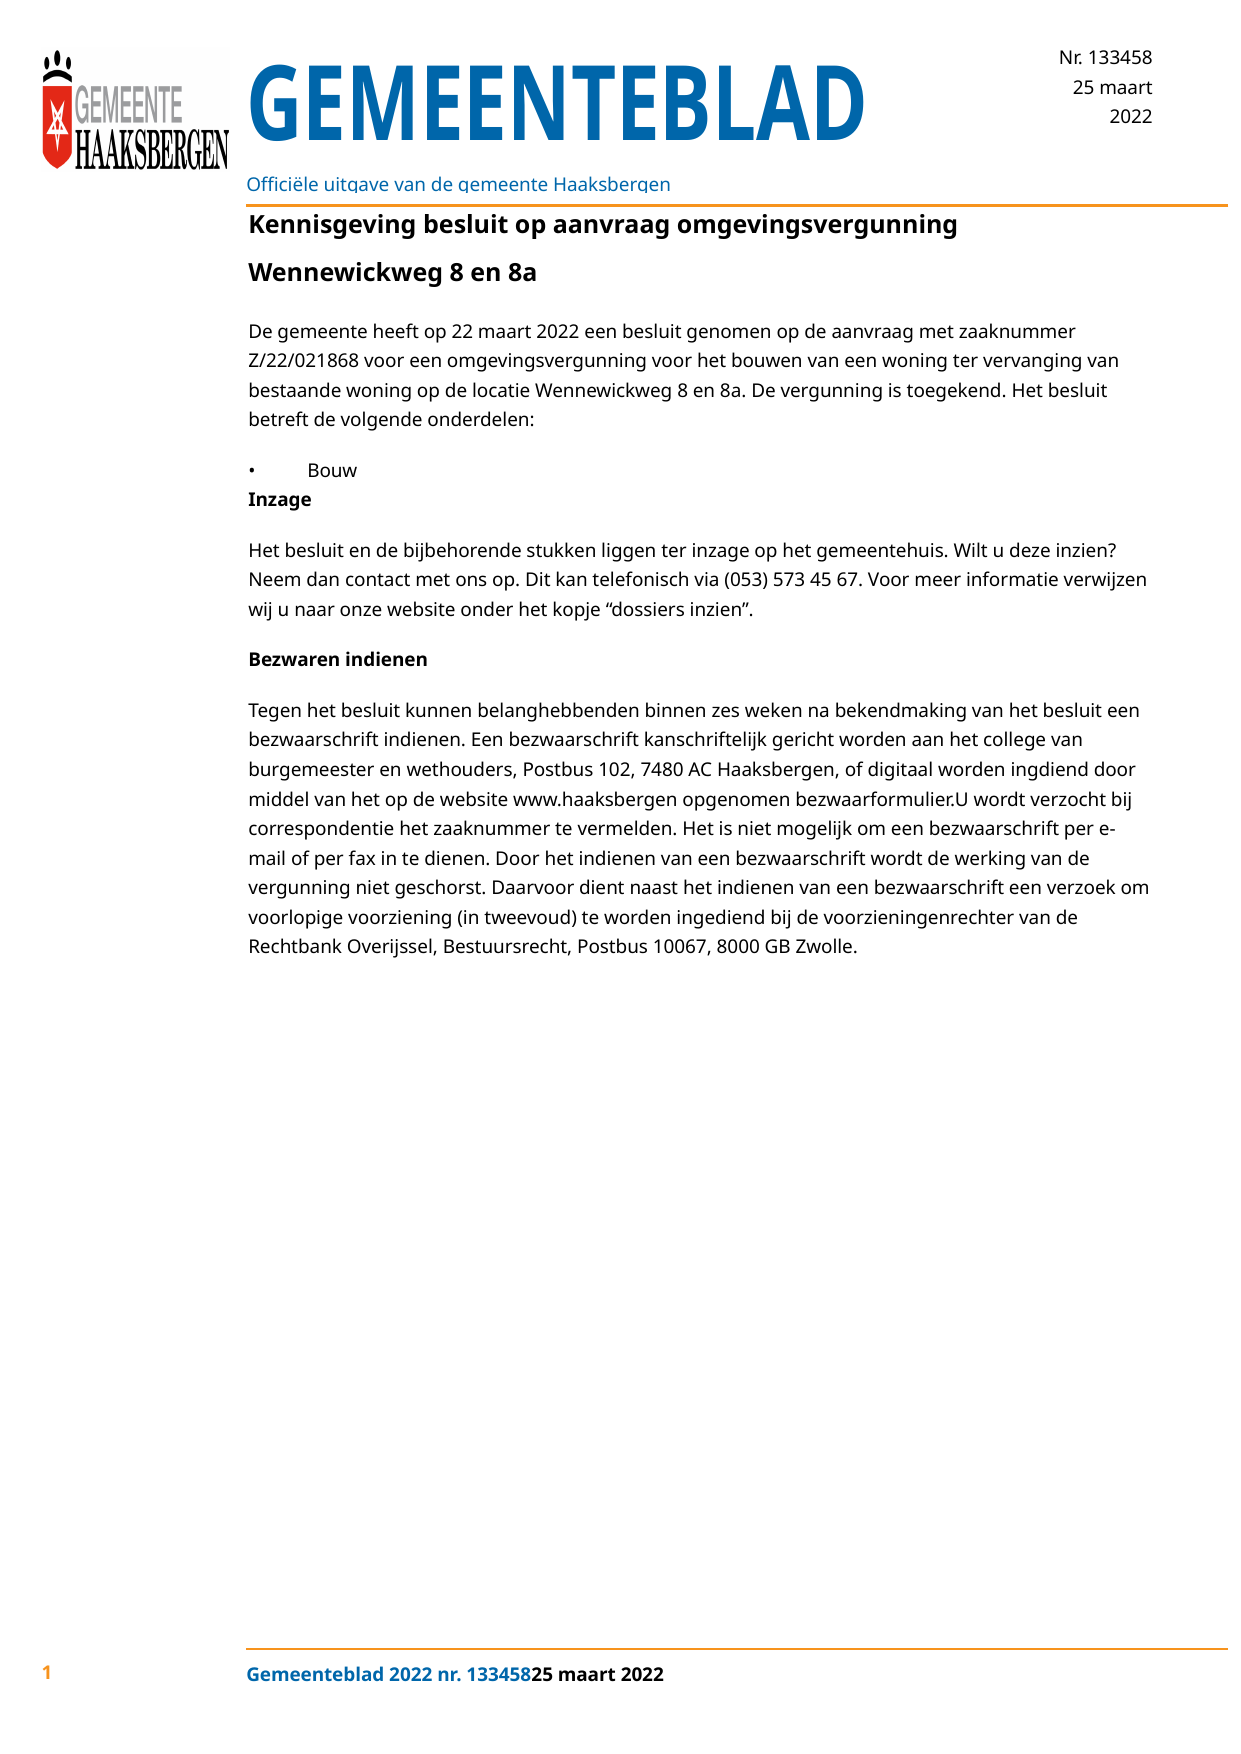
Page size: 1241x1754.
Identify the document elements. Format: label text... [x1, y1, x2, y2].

text Tegen het besluit kunnen belanghebbenden binnen zes weken na bekendmaking van het besluit een bezwaarschrift indienen. Een bezwaarschrift kanschriftelijk gericht worden aan het college van burgemeester en wethouders, Postbus 102, 7480 AC Haaksbergen, of digitaal worden ingdiend door middel van het op de website www.haaksbergen opgenomen bezwaarformulier.U wordt verzocht bij correspondentie het zaaknummer te vermelden. Het is niet mogelijk om een bezwaarschrift per e-mail of per fax in te dienen. Door het indienen van een bezwaarschrift wordt de werking van de vergunning niet geschorst. Daarvoor dient naast het indienen van een bezwaarschrift een verzoek om voorlopige voorziening (in tweevoud) te worden ingediend bij de voorzieningenrechter van de Rechtbank Overijssel, Bestuursrecht, Postbus 10067, 8000 GB Zwolle. [248, 697, 1152, 959]
text Het besluit en de bijbehorende stukken liggen ter inzage op het gemeentehuis. Wilt u deze inzien? Neem dan contact met ons op. Dit kan telefonisch via (053) 573 45 67. Voor meer informatie verwijzen wij u naar onze website onder het kopje “dossiers inzien”. [248, 537, 1152, 622]
text Kennisgeving besluit op aanvraag omgevingsvergunning Wennewickweg 8 en 8a [248, 207, 1152, 288]
text Inzage [248, 487, 1152, 512]
list Bouw [248, 457, 1152, 483]
text Bezwaren indienen [248, 647, 1152, 672]
text De gemeente heeft op 22 maart 2022 een besluit genomen op de aanvraag met zaaknummer Z/22/021868 voor een omgevingsvergunning voor het bouwen van een woning ter vervanging van bestaande woning op de locatie Wennewickweg 8 en 8a. De vergunning is toegekend. Het besluit betreft de volgende onderdelen: [248, 318, 1152, 432]
picture [41, 47, 231, 172]
